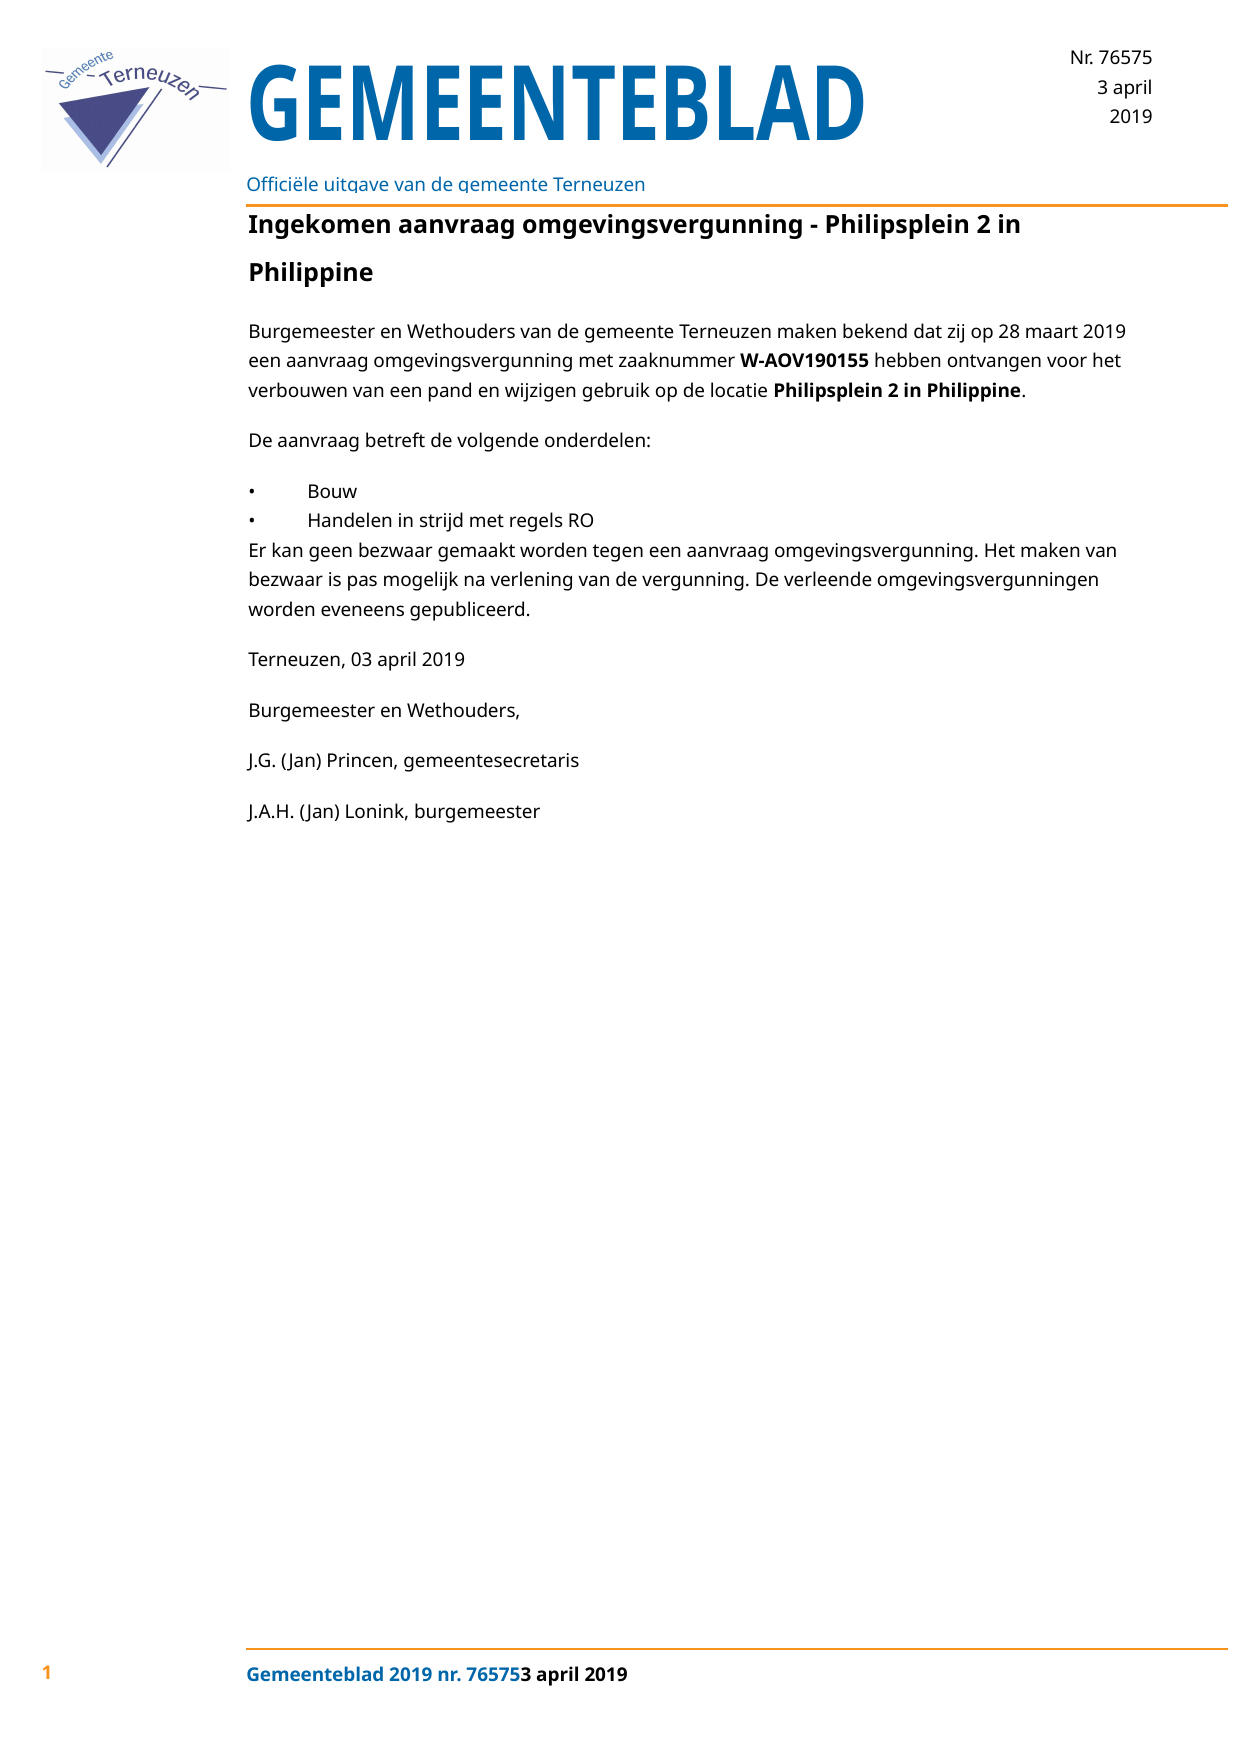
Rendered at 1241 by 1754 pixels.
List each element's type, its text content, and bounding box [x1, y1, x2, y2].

text Ingekomen aanvraag omgevingsvergunning - Philipsplein 2 in Philippine [248, 207, 1152, 288]
text Burgemeester en Wethouders, [248, 697, 1152, 723]
picture [41, 47, 231, 172]
text Burgemeester en Wethouders van de gemeente Terneuzen maken bekend dat zij op 28 maart 2019 een aanvraag omgevingsvergunning met zaaknummer W-AOV190155 hebben ontvangen voor het verbouwen van een pand en wijzigen gebruik op de locatie Philipsplein 2 in Philippine. [248, 318, 1152, 403]
text Er kan geen bezwaar gemaakt worden tegen een aanvraag omgevingsvergunning. Het maken van bezwaar is pas mogelijk na verlening van de vergunning. De verleende omgevingsvergunningen worden eveneens gepubliceerd. [248, 537, 1152, 622]
text J.G. (Jan) Princen, gemeentesecretaris [248, 747, 1152, 773]
list Handelen in strijd met regels RO [248, 507, 1152, 533]
text De aanvraag betreft de volgende onderdelen: [248, 427, 1152, 453]
text J.A.H. (Jan) Lonink, burgemeester [248, 798, 1152, 824]
text Terneuzen, 03 april 2019 [248, 647, 1152, 672]
list Bouw [248, 478, 1152, 504]
